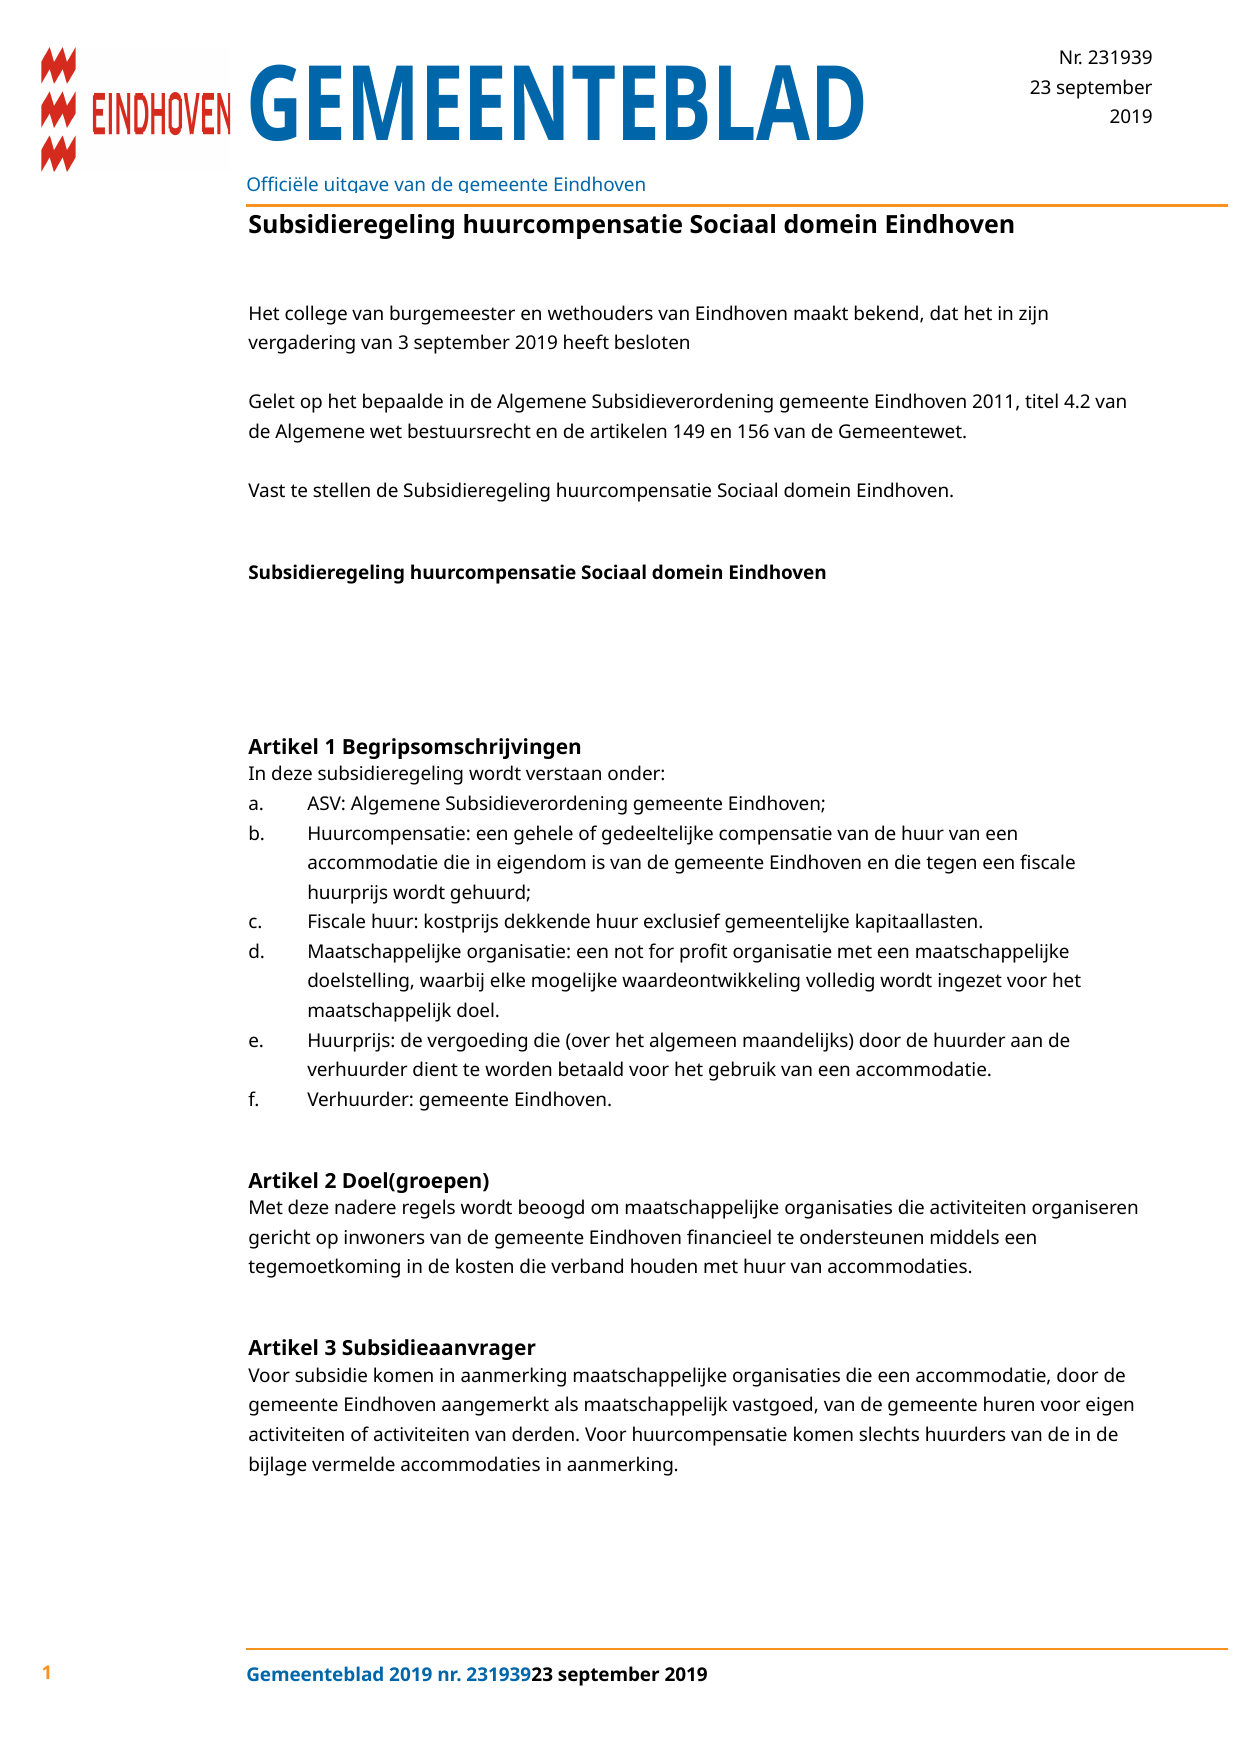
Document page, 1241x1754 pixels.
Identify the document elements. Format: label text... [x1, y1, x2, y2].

text Subsidieregeling huurcompensatie Sociaal domein Eindhoven [248, 557, 1152, 586]
text Met deze nadere regels wordt beoogd om maatschappelijke organisaties die activiteiten organiseren gericht op inwoners van de gemeente Eindhoven financieel te ondersteunen middels een tegemoetkoming in de kosten die verband houden met huur van accommodaties. [248, 1194, 1152, 1279]
text Artikel 1 Begripsomschrijvingen [248, 732, 1152, 761]
list Huurprijs: de vergoeding die (over het algemeen maandelijks) door de huurder aan de verhuurder dient te worden betaald voor het gebruik van een accommodatie. [248, 1027, 1152, 1082]
text Voor subsidie komen in aanmerking maatschappelijke organisaties die een accommodatie, door de gemeente Eindhoven aangemerkt als maatschappelijk vastgoed, van de gemeente huren voor eigen activiteiten of activiteiten van derden. Voor huurcompensatie komen slechts huurders van de in de bijlage vermelde accommodaties in aanmerking. [248, 1362, 1152, 1476]
list ASV: Algemene Subsidieverordening gemeente Eindhoven; [248, 790, 1152, 816]
list Huurcompensatie: een gehele of gedeeltelijke compensatie van de huur van een accommodatie die in eigendom is van de gemeente Eindhoven en die tegen een fiscale huurprijs wordt gehuurd; [248, 820, 1152, 904]
text Artikel 2 Doel(groepen) [248, 1166, 1152, 1194]
list Fiscale huur: kostprijs dekkende huur exclusief gemeentelijke kapitaallasten. [248, 908, 1152, 934]
text Subsidieregeling huurcompensatie Sociaal domein Eindhoven [248, 207, 1152, 241]
list Maatschappelijke organisatie: een not for profit organisatie met een maatschappelijke doelstelling, waarbij elke mogelijke waardeontwikkeling volledig wordt ingezet voor het maatschappelijk doel. [248, 938, 1152, 1023]
list Verhuurder: gemeente Eindhoven. [248, 1086, 1152, 1112]
picture [41, 47, 231, 172]
text Gelet op het bepaalde in de Algemene Subsidieverordening gemeente Eindhoven 2011, titel 4.2 van de Algemene wet bestuursrecht en de artikelen 149 en 156 van de Gemeentewet. [248, 389, 1152, 444]
text Artikel 3 Subsidieaanvrager [248, 1333, 1152, 1362]
text In deze subsidieregeling wordt verstaan onder: [248, 761, 1152, 786]
text Vast te stellen de Subsidieregeling huurcompensatie Sociaal domein Eindhoven. [248, 477, 1152, 503]
text Het college van burgemeester en wethouders van Eindhoven maakt bekend, dat het in zijn vergadering van 3 september 2019 heeft besloten [248, 300, 1152, 355]
